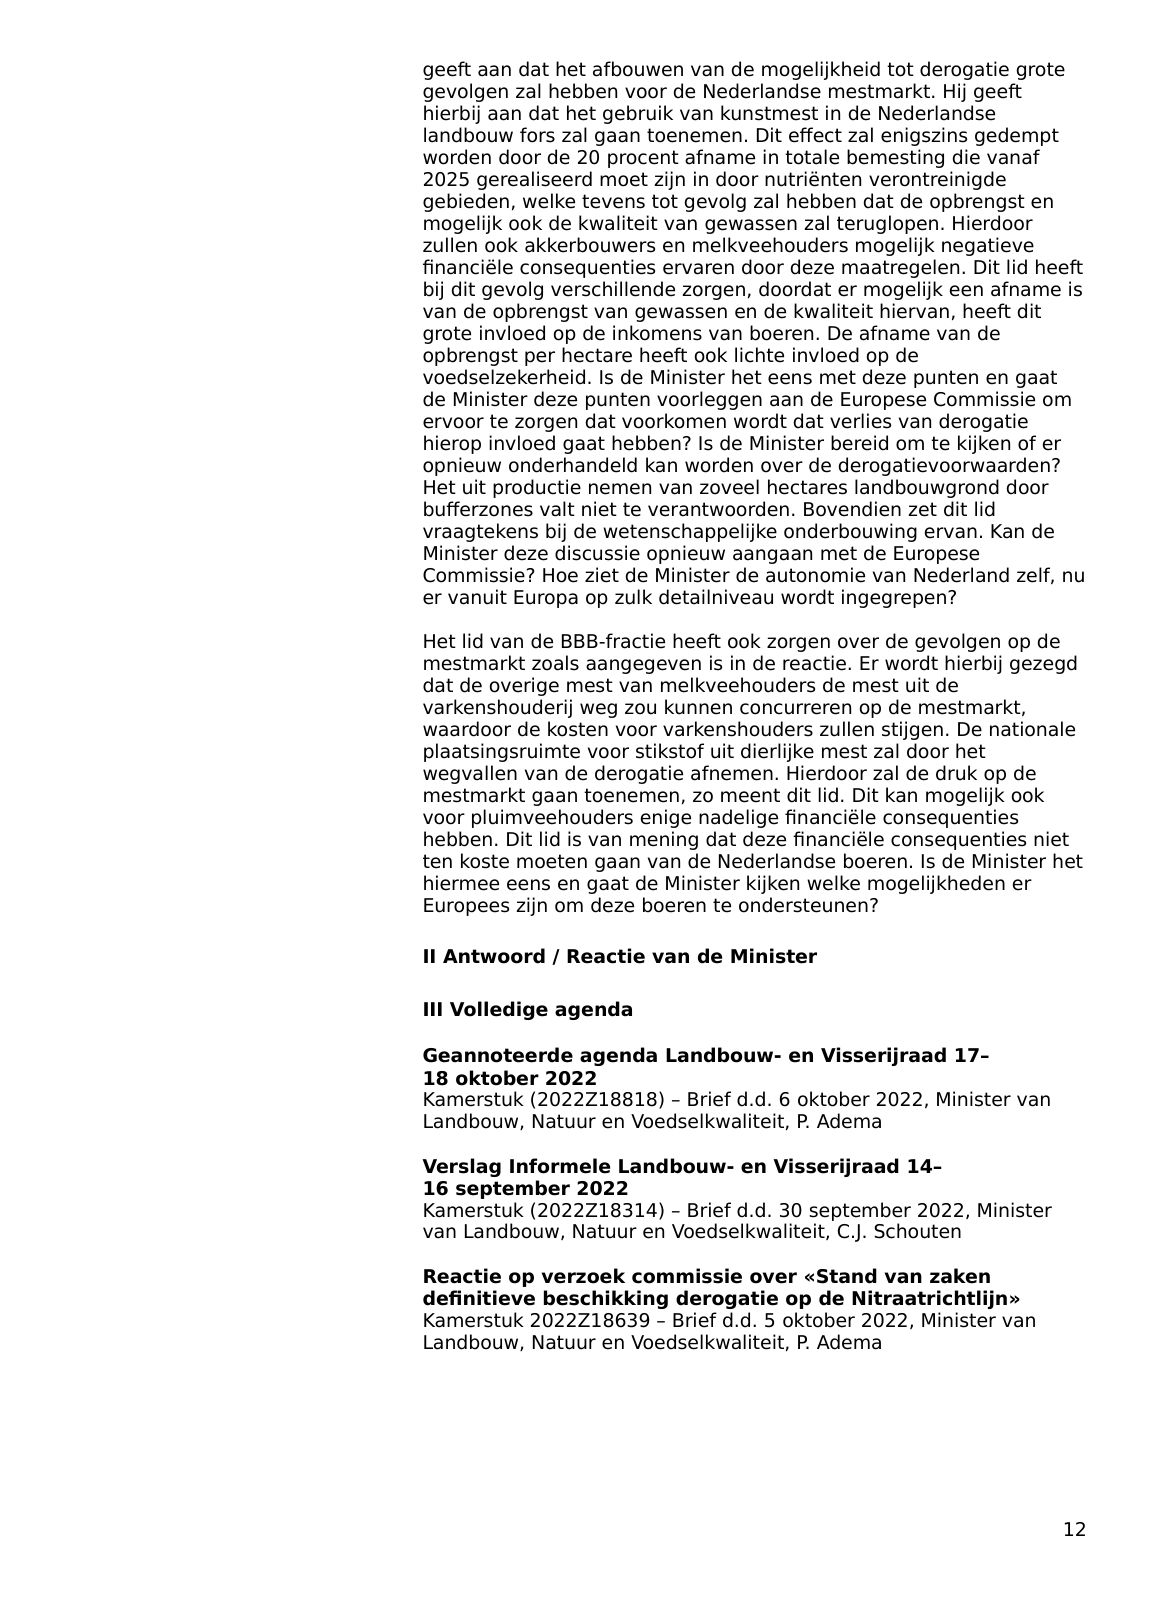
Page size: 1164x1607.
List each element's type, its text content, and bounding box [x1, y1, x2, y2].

subtitle III Volledige agenda [422, 998, 1087, 1020]
text Het lid van de BBB-fractie heeft ook zorgen over de gevolgen op de mestmarkt zoals aangegeven is in de reactie. Er wordt hierbij gezegd dat de overige mest van melkveehouders de mest uit de varkenshouderij weg zou kunnen concurreren op de mestmarkt, waardoor de kosten voor varkenshouders zullen stijgen. De nationale plaatsingsruimte voor stikstof uit dierlijke mest zal door het wegvallen van de derogatie afnemen. Hierdoor zal de druk op de mestmarkt gaan toenemen, zo meent dit lid. Dit kan mogelijk ook voor pluimveehouders enige nadelige financiële consequenties hebben. Dit lid is van mening dat deze financiële consequenties niet ten koste moeten gaan van de Nederlandse boeren. Is de Minister het hiermee eens en gaat de Minister kijken welke mogelijkheden er Europees zijn om deze boeren te ondersteunen? [422, 631, 1087, 916]
text Verslag Informele Landbouw- en Visserijraad 14–16 september 2022 [422, 1156, 1087, 1199]
text geeft aan dat het afbouwen van de mogelijkheid tot derogatie grote gevolgen zal hebben voor de Nederlandse mestmarkt. Hij geeft hierbij aan dat het gebruik van kunstmest in de Nederlandse landbouw fors zal gaan toenemen. Dit effect zal enigszins gedempt worden door de 20 procent afname in totale bemesting die vanaf 2025 gerealiseerd moet zijn in door nutriënten verontreinigde gebieden, welke tevens tot gevolg zal hebben dat de opbrengst en mogelijk ook de kwaliteit van gewassen zal teruglopen. Hierdoor zullen ook akkerbouwers en melkveehouders mogelijk negatieve financiële consequenties ervaren door deze maatregelen. Dit lid heeft bij dit gevolg verschillende zorgen, doordat er mogelijk een afname is van de opbrengst van gewassen en de kwaliteit hiervan, heeft dit grote invloed op de inkomens van boeren. De afname van de opbrengst per hectare heeft ook lichte invloed op de voedselzekerheid. Is de Minister het eens met deze punten en gaat de Minister deze punten voorleggen aan de Europese Commissie om ervoor te zorgen dat voorkomen wordt dat verlies van derogatie hierop invloed gaat hebben? Is de Minister bereid om te kijken of er opnieuw onderhandeld kan worden over de derogatievoorwaarden? Het uit productie nemen van zoveel hectares landbouwgrond door bufferzones valt niet te verantwoorden. Bovendien zet dit lid vraagtekens bij de wetenschappelijke onderbouwing ervan. Kan de Minister deze discussie opnieuw aangaan met de Europese Commissie? Hoe ziet de Minister de autonomie van Nederland zelf, nu er vanuit Europa op zulk detailniveau wordt ingegrepen? [422, 59, 1087, 608]
text Reactie op verzoek commissie over «Stand van zaken definitieve beschikking derogatie op de Nitraatrichtlijn» [422, 1266, 1087, 1309]
subtitle II Antwoord / Reactie van de Minister [422, 946, 1087, 968]
text Kamerstuk (2022Z18818) – Brief d.d. 6 oktober 2022, Minister van Landbouw, Natuur en Voedselkwaliteit, P. Adema [422, 1089, 1087, 1133]
text Geannoteerde agenda Landbouw- en Visserijraad 17–18 oktober 2022 [422, 1045, 1087, 1089]
text Kamerstuk 2022Z18639 – Brief d.d. 5 oktober 2022, Minister van Landbouw, Natuur en Voedselkwaliteit, P. Adema [422, 1309, 1087, 1353]
text Kamerstuk (2022Z18314) – Brief d.d. 30 september 2022, Minister van Landbouw, Natuur en Voedselkwaliteit, C.J. Schouten [422, 1199, 1087, 1243]
